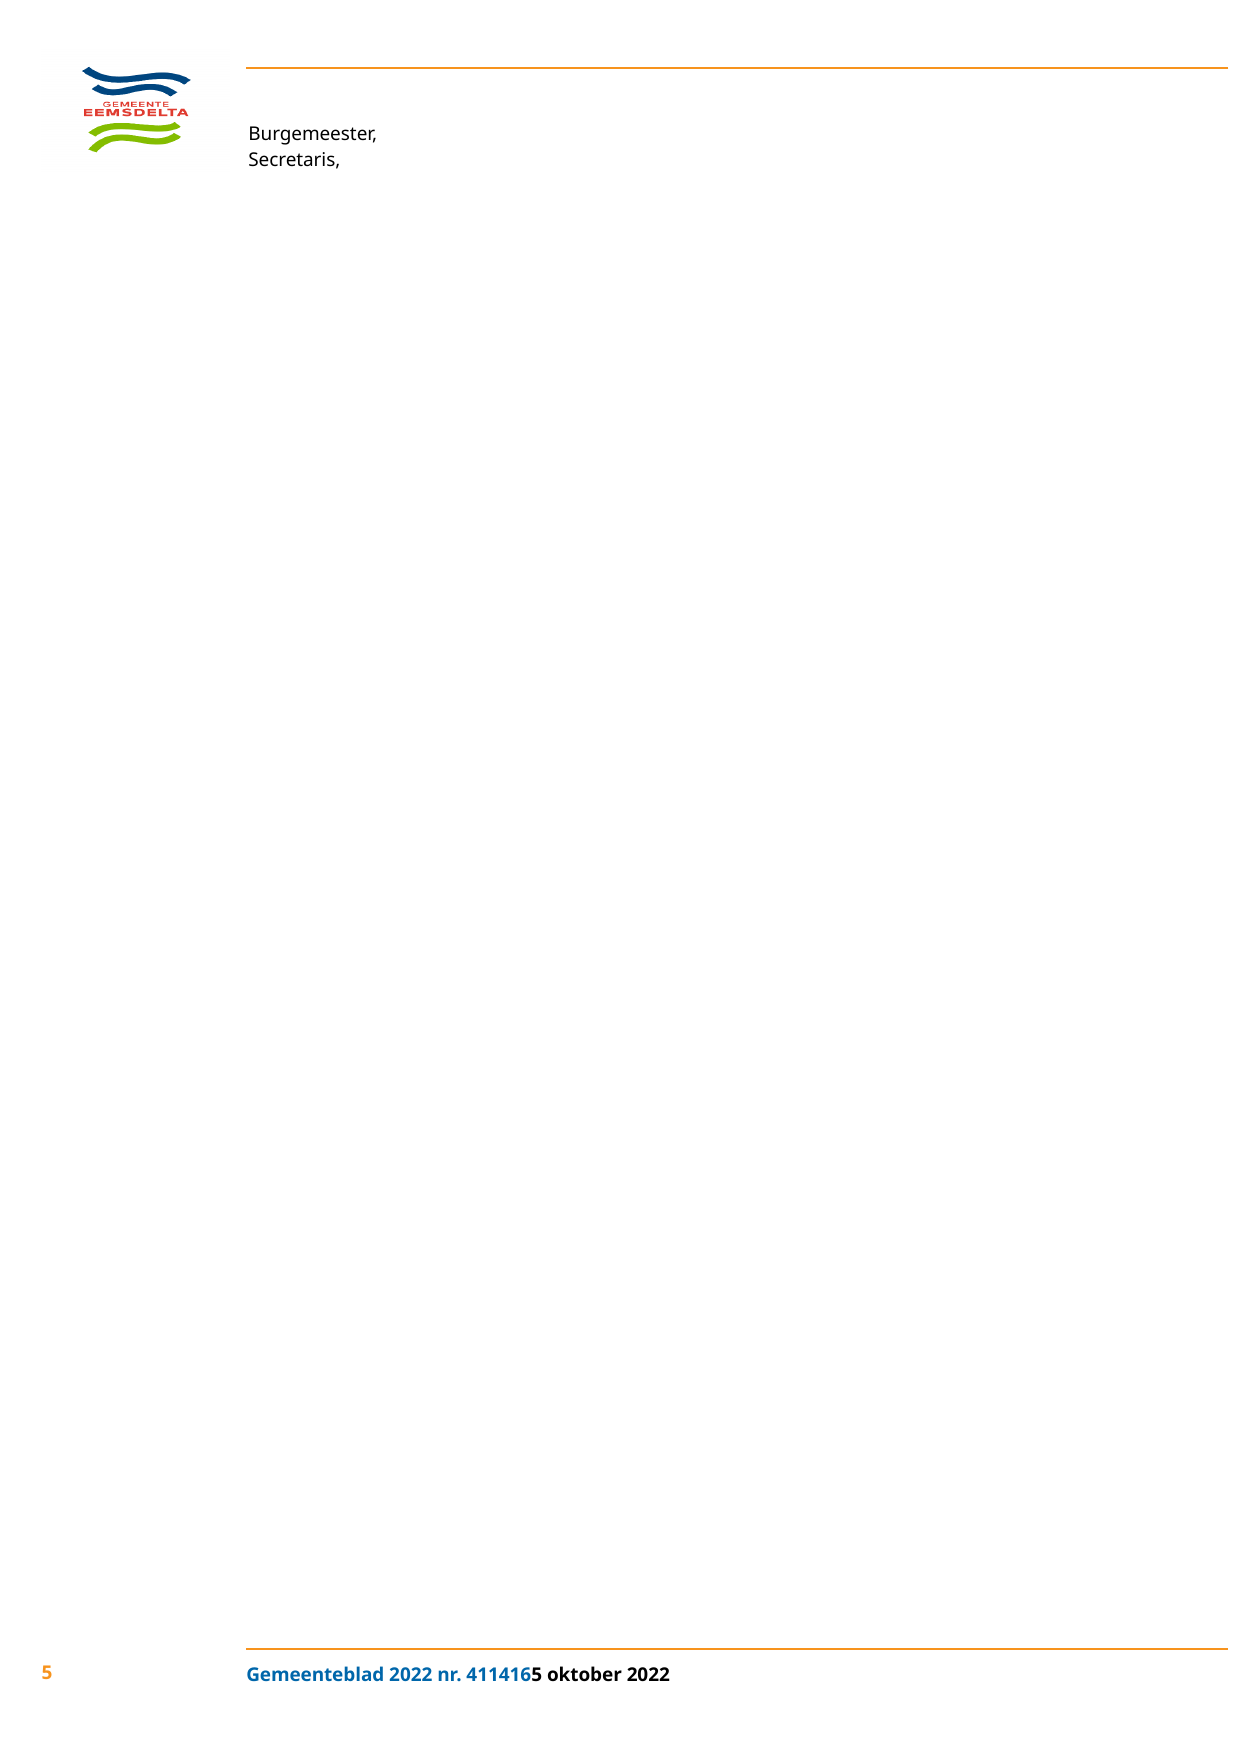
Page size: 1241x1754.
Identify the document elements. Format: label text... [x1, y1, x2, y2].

text Secretaris, [248, 146, 1152, 172]
picture [41, 47, 231, 172]
text Burgemeester, [248, 121, 1152, 146]
